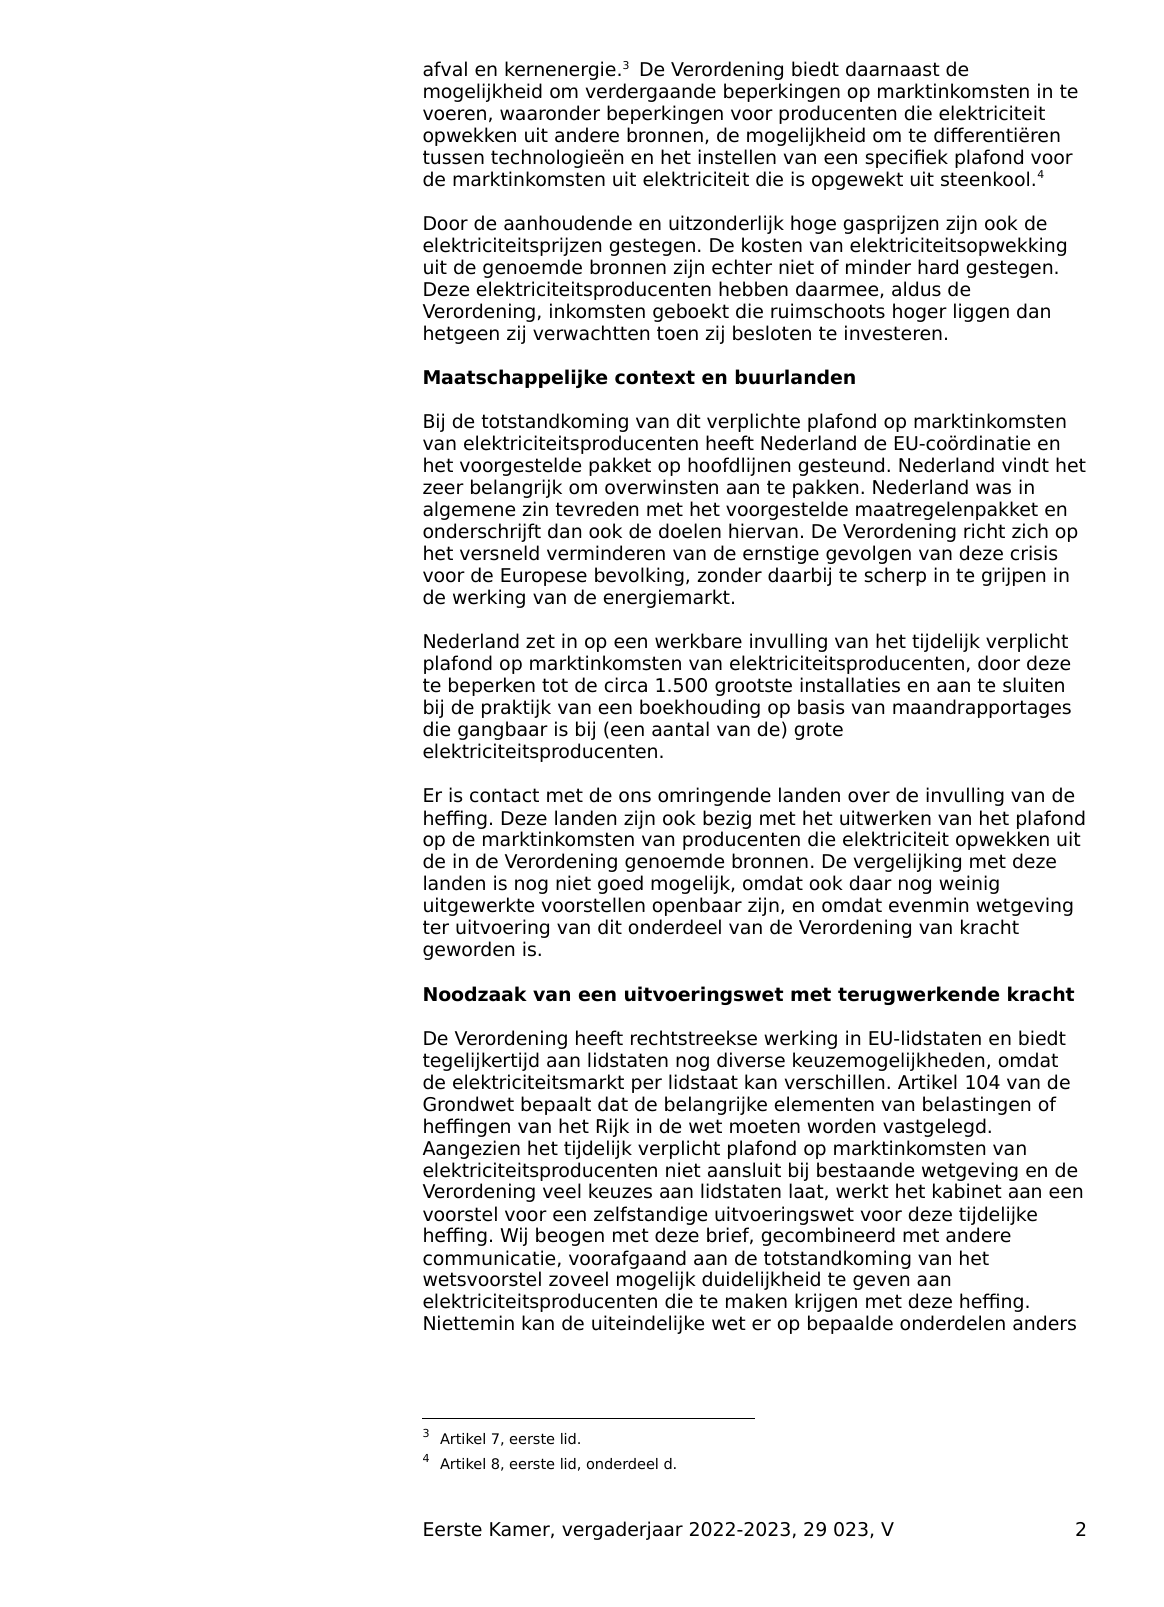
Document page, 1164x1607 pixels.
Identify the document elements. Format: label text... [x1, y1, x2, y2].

text Artikel 8, eerste lid, onderdeel d. [422, 1452, 1087, 1474]
text afval en kernenergie. De Verordening biedt daarnaast de mogelijkheid om verdergaande beperkingen op marktinkomsten in te voeren, waaronder beperkingen voor producenten die elektriciteit opwekken uit andere bronnen, de mogelijkheid om te differentiëren tussen technologieën en het instellen van een specifiek plafond voor de marktinkomsten uit elektriciteit die is opgewekt uit steenkool. [422, 59, 1087, 191]
text Door de aanhoudende en uitzonderlijk hoge gasprijzen zijn ook de elektriciteitsprijzen gestegen. De kosten van elektriciteitsopwekking uit de genoemde bronnen zijn echter niet of minder hard gestegen. Deze elektriciteitsproducenten hebben daarmee, aldus de Verordening, inkomsten geboekt die ruimschoots hoger liggen dan hetgeen zij verwachtten toen zij besloten te investeren. [422, 213, 1087, 345]
text Artikel 7, eerste lid. [422, 1427, 1087, 1449]
text Er is contact met de ons omringende landen over de invulling van de heffing. Deze landen zijn ook bezig met het uitwerken van het plafond op de marktinkomsten van producenten die elektriciteit opwekken uit de in de Verordening genoemde bronnen. De vergelijking met deze landen is nog niet goed mogelijk, omdat ook daar nog weinig uitgewerkte voorstellen openbaar zijn, en omdat evenmin wetgeving ter uitvoering van dit onderdeel van de Verordening van kracht geworden is. [422, 785, 1087, 961]
subtitle Maatschappelijke context en buurlanden [422, 367, 1087, 389]
text Bij de totstandkoming van dit verplichte plafond op marktinkomsten van elektriciteitsproducenten heeft Nederland de EU-coördinatie en het voorgestelde pakket op hoofdlijnen gesteund. Nederland vindt het zeer belangrijk om overwinsten aan te pakken. Nederland was in algemene zin tevreden met het voorgestelde maatregelenpakket en onderschrijft dan ook de doelen hiervan. De Verordening richt zich op het versneld verminderen van de ernstige gevolgen van deze crisis voor de Europese bevolking, zonder daarbij te scherp in te grijpen in de werking van de energiemarkt. [422, 411, 1087, 609]
text De Verordening heeft rechtstreekse werking in EU-lidstaten en biedt tegelijkertijd aan lidstaten nog diverse keuzemogelijkheden, omdat de elektriciteitsmarkt per lidstaat kan verschillen. Artikel 104 van de Grondwet bepaalt dat de belangrijke elementen van belastingen of heffingen van het Rijk in de wet moeten worden vastgelegd. Aangezien het tijdelijk verplicht plafond op marktinkomsten van elektriciteitsproducenten niet aansluit bij bestaande wetgeving en de Verordening veel keuzes aan lidstaten laat, werkt het kabinet aan een voorstel voor een zelfstandige uitvoeringswet voor deze tijdelijke heffing. Wij beogen met deze brief, gecombineerd met andere communicatie, voorafgaand aan de totstandkoming van het wetsvoorstel zoveel mogelijk duidelijkheid te geven aan elektriciteitsproducenten die te maken krijgen met deze heffing. Niettemin kan de uiteindelijke wet er op bepaalde onderdelen anders [422, 1028, 1087, 1335]
subtitle Noodzaak van een uitvoeringswet met terugwerkende kracht [422, 983, 1087, 1005]
text Nederland zet in op een werkbare invulling van het tijdelijk verplicht plafond op marktinkomsten van elektriciteitsproducenten, door deze te beperken tot de circa 1.500 grootste installaties en aan te sluiten bij de praktijk van een boekhouding op basis van maandrapportages die gangbaar is bij (een aantal van de) grote elektriciteitsproducenten. [422, 631, 1087, 763]
